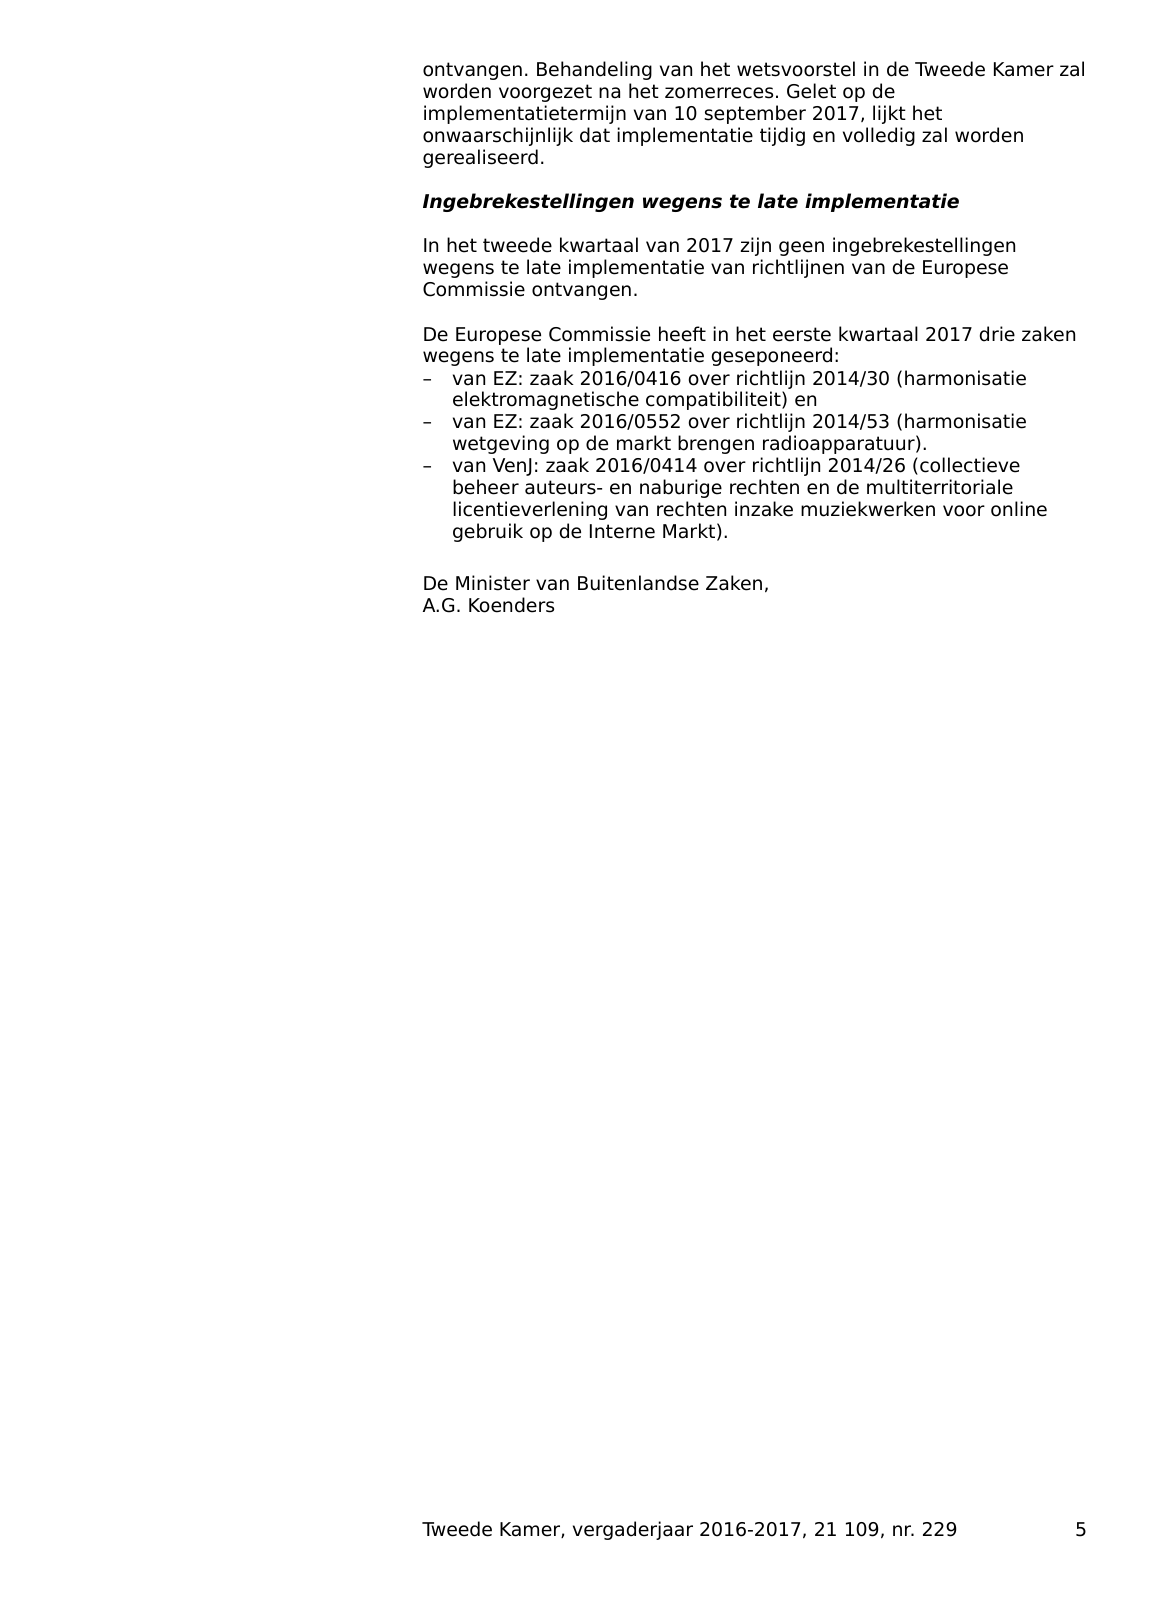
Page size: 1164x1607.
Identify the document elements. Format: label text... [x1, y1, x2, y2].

text – van EZ: zaak 2016/0416 over richtlijn 2014/30 (harmonisatie elektromagnetische compatibiliteit) en [422, 367, 1087, 411]
text ontvangen. Behandeling van het wetsvoorstel in de Tweede Kamer zal worden voorgezet na het zomerreces. Gelet op de implementatietermijn van 10 september 2017, lijkt het onwaarschijnlijk dat implementatie tijdig en volledig zal worden gerealiseerd. [422, 59, 1087, 169]
text – van EZ: zaak 2016/0552 over richtlijn 2014/53 (harmonisatie wetgeving op de markt brengen radioapparatuur). [422, 411, 1087, 455]
text De Minister van Buitenlandse Zaken, A.G. Koenders [422, 573, 1087, 617]
text De Europese Commissie heeft in het eerste kwartaal 2017 drie zaken wegens te late implementatie geseponeerd: [422, 323, 1087, 367]
text In het tweede kwartaal van 2017 zijn geen ingebrekestellingen wegens te late implementatie van richtlijnen van de Europese Commissie ontvangen. [422, 235, 1087, 301]
text – van VenJ: zaak 2016/0414 over richtlijn 2014/26 (collectieve beheer auteurs- en naburige rechten en de multiterritoriale licentieverlening van rechten inzake muziekwerken voor online gebruik op de Interne Markt). [422, 455, 1087, 543]
subtitle Ingebrekestellingen wegens te late implementatie [422, 191, 1087, 213]
